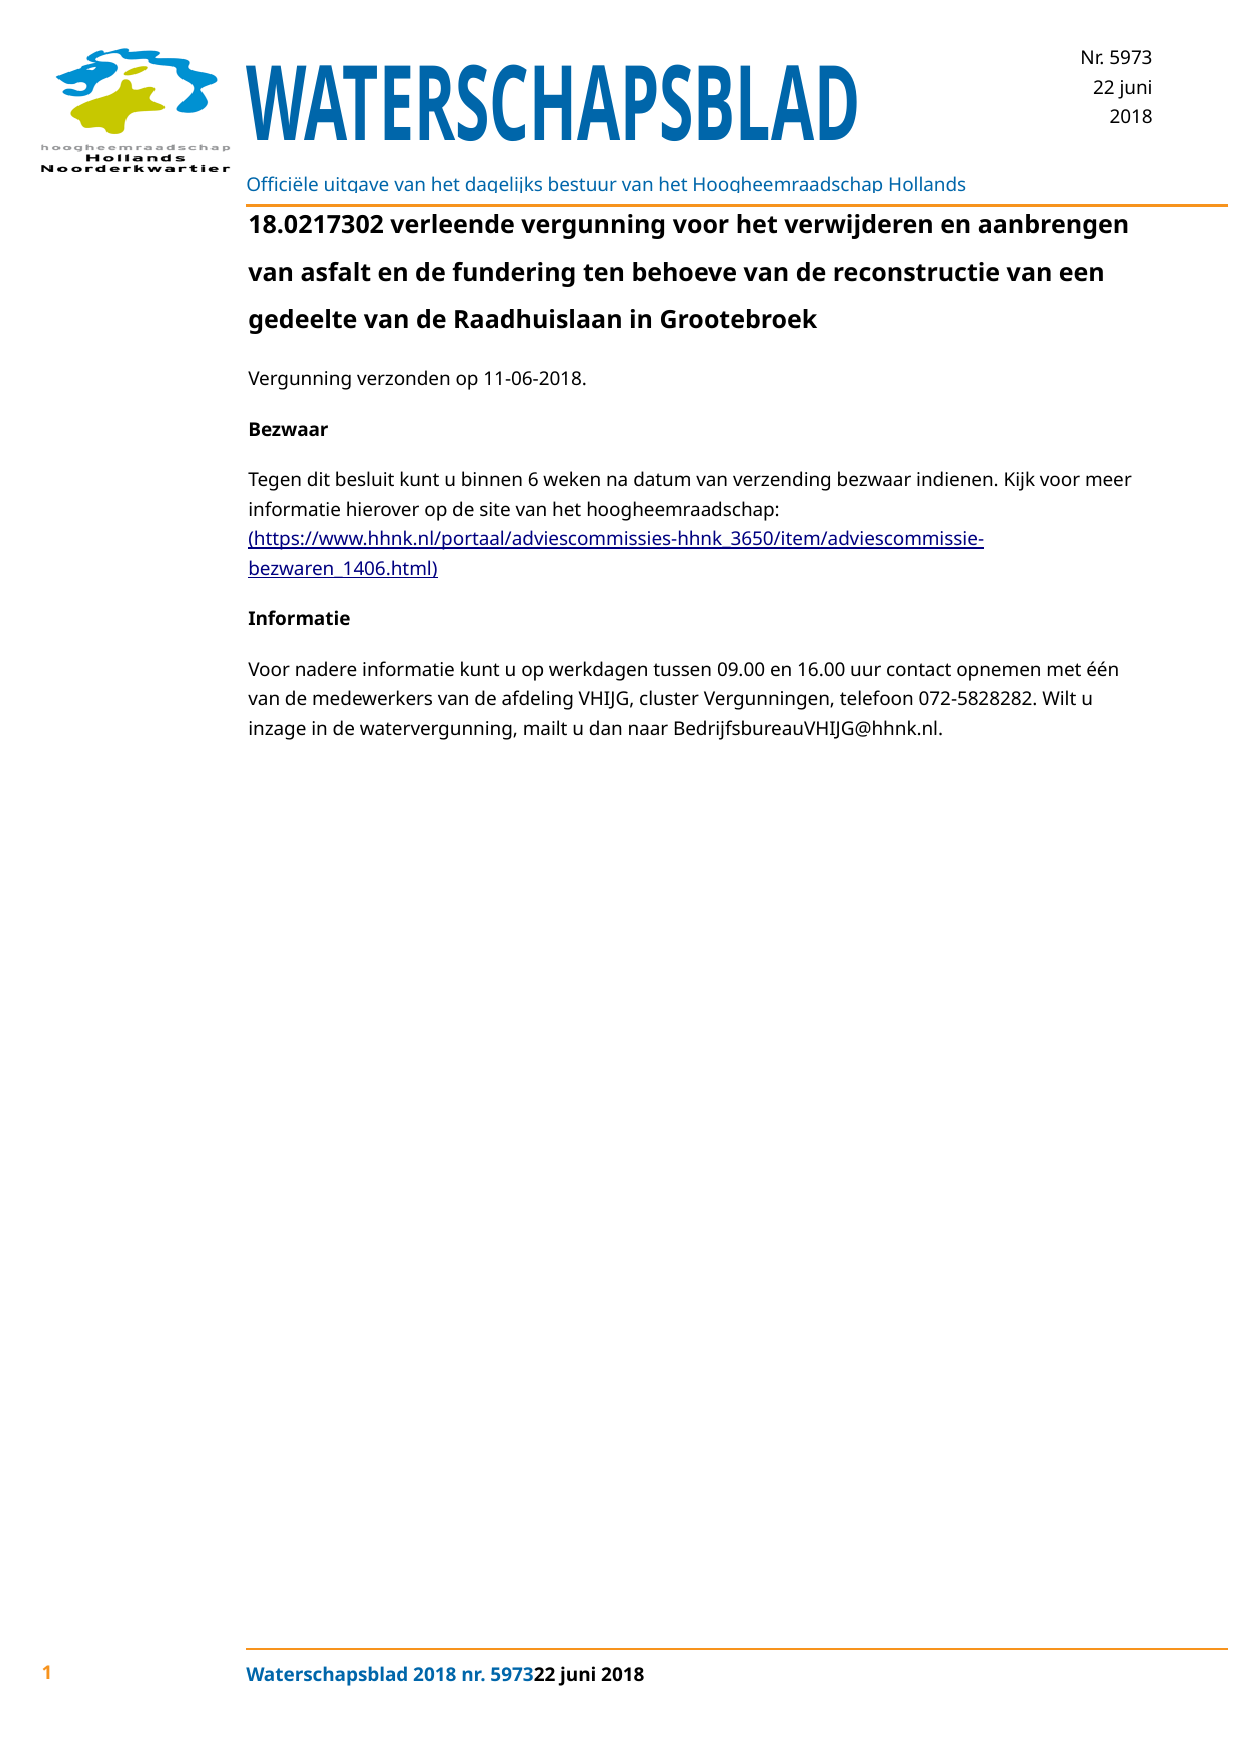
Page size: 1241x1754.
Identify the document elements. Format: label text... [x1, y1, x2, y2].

text Voor nadere informatie kunt u op werkdagen tussen 09.00 en 16.00 uur contact opnemen met één van de medewerkers van de afdeling VHIJG, cluster Vergunningen, telefoon 072-5828282. Wilt u inzage in de watervergunning, mailt u dan naar BedrijfsbureauVHIJG@hhnk.nl. [248, 656, 1152, 741]
text Bezwaar [248, 416, 1152, 442]
picture [41, 47, 231, 172]
text Vergunning verzonden op 11-06-2018. [248, 366, 1152, 391]
text Informatie [248, 606, 1152, 631]
text Tegen dit besluit kunt u binnen 6 weken na datum van verzending bezwaar indienen. Kijk voor meer informatie hierover op de site van het hoogheemraadschap: (https://www.hhnk.nl/portaal/adviescommissies-hhnk_3650/item/adviescommissie-bezwaren_1406.html) [248, 466, 1152, 581]
text 18.0217302 verleende vergunning voor het verwijderen en aanbrengen van asfalt en de fundering ten behoeve van de reconstructie van een gedeelte van de Raadhuislaan in Grootebroek [248, 207, 1152, 336]
